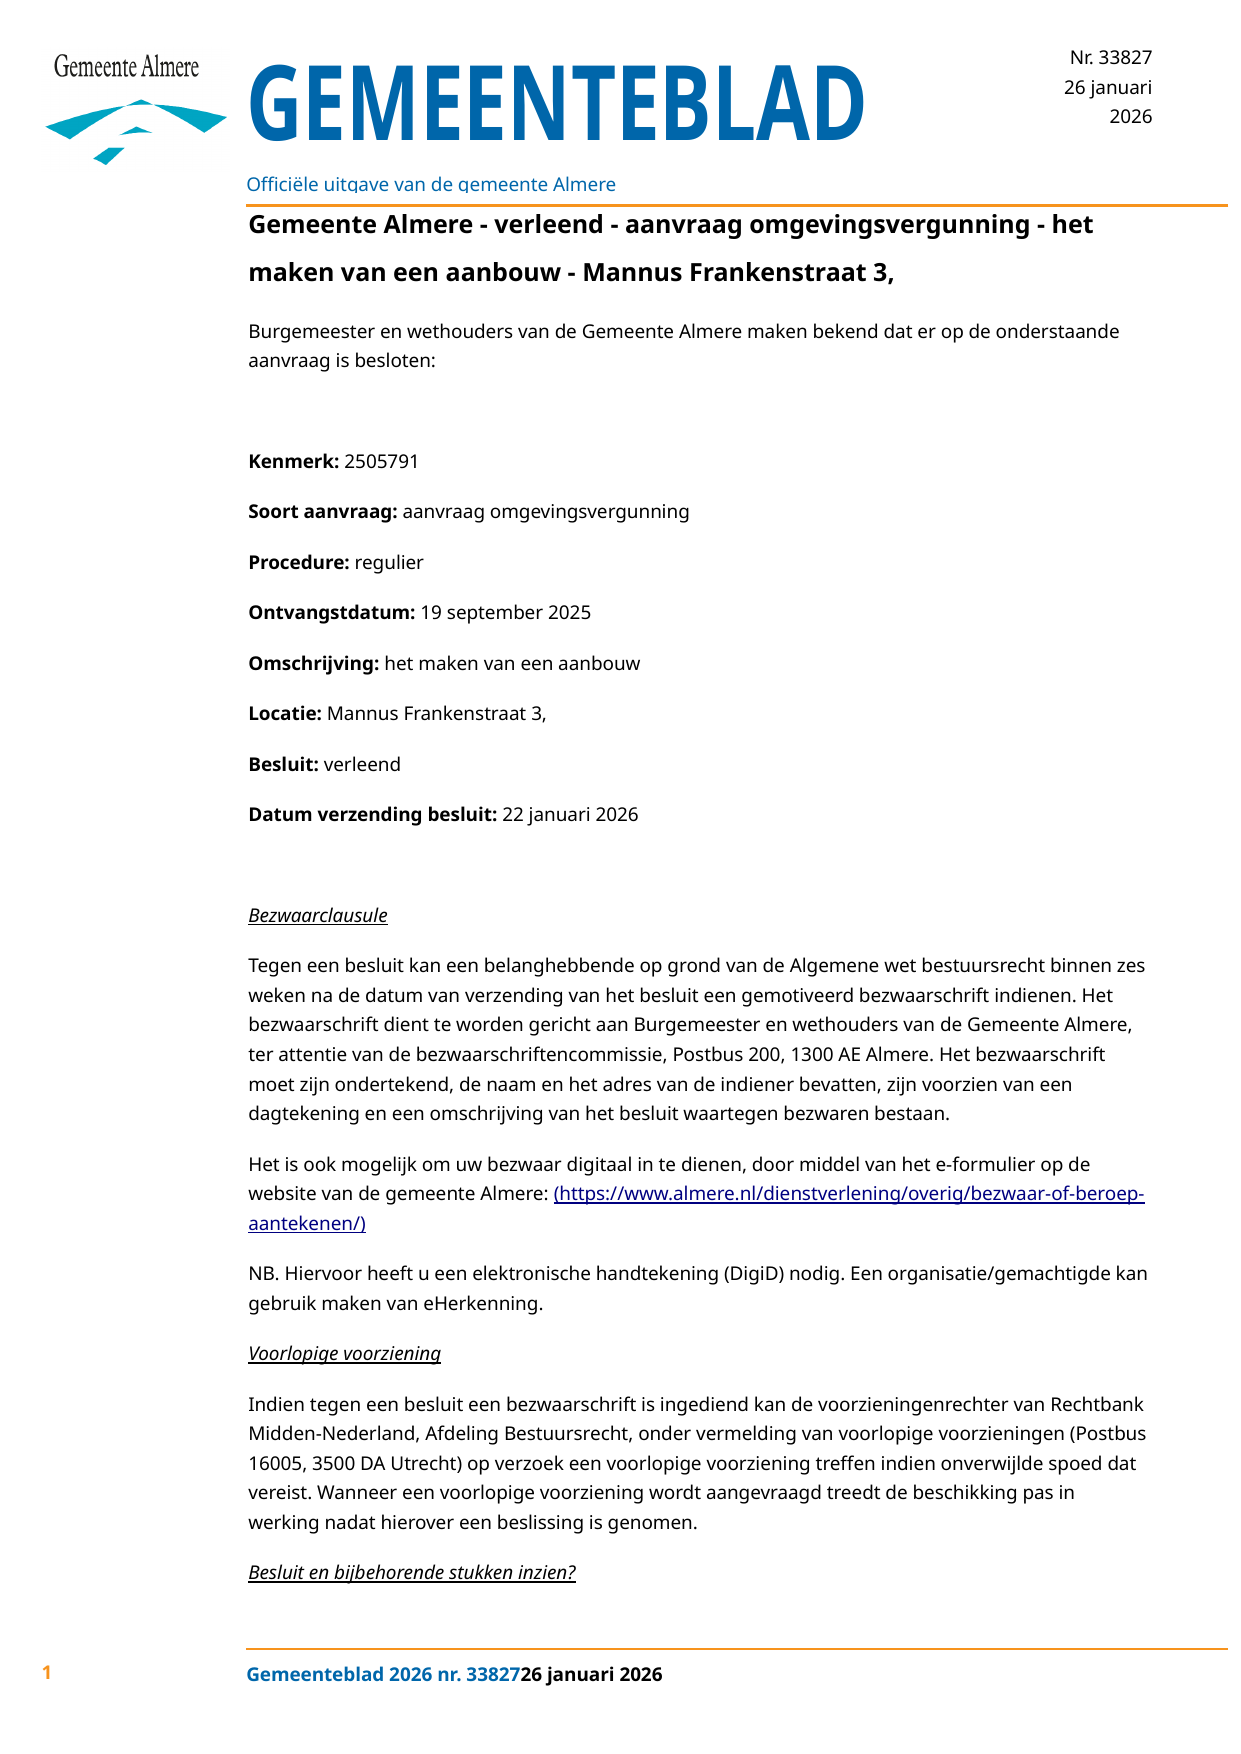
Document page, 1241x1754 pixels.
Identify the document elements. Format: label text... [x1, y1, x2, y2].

text Ontvangstdatum: 19 september 2025 [248, 599, 1152, 625]
text Burgemeester en wethouders van de Gemeente Almere maken bekend dat er op de onderstaande aanvraag is besloten: [248, 318, 1152, 373]
picture [41, 47, 231, 172]
text Besluit: verleend [248, 751, 1152, 777]
text Datum verzending besluit: 22 januari 2026 [248, 801, 1152, 827]
text Indien tegen een besluit een bezwaarschrift is ingediend kan de voorzieningenrechter van Rechtbank Midden-Nederland, Afdeling Bestuursrecht, onder vermelding van voorlopige voorzieningen (Postbus 16005, 3500 DA Utrecht) op verzoek een voorlopige voorziening treffen indien onverwijlde spoed dat vereist. Wanneer een voorlopige voorziening wordt aangevraagd treedt de beschikking pas in werking nadat hierover een beslissing is genomen. [248, 1391, 1152, 1535]
text Voorlopige voorziening [248, 1340, 1152, 1366]
text Procedure: regulier [248, 549, 1152, 575]
text Het is ook mogelijk om uw bezwaar digitaal in te dienen, door middel van het e-formulier op de website van de gemeente Almere: (https://www.almere.nl/dienstverlening/overig/bezwaar-of-beroep-aantekenen/) [248, 1151, 1152, 1236]
text Omschrijving: het maken van een aanbouw [248, 650, 1152, 676]
text Gemeente Almere - verleend - aanvraag omgevingsvergunning - het maken van een aanbouw - Mannus Frankenstraat 3, [248, 207, 1152, 288]
text Besluit en bijbehorende stukken inzien? [248, 1559, 1152, 1585]
text Tegen een besluit kan een belanghebbende op grond van de Algemene wet bestuursrecht binnen zes weken na de datum van verzending van het besluit een gemotiveerd bezwaarschrift indienen. Het bezwaarschrift dient te worden gericht aan Burgemeester en wethouders van de Gemeente Almere, ter attentie van de bezwaarschriftencommissie, Postbus 200, 1300 AE Almere. Het bezwaarschrift moet zijn ondertekend, de naam en het adres van de indiener bevatten, zijn voorzien van een dagtekening en een omschrijving van het besluit waartegen bezwaren bestaan. [248, 952, 1152, 1126]
text Kenmerk: 2505791 [248, 448, 1152, 474]
text Bezwaarclausule [248, 902, 1152, 928]
text Soort aanvraag: aanvraag omgevingsvergunning [248, 499, 1152, 524]
text NB. Hiervoor heeft u een elektronische handtekening (DigiD) nodig. Een organisatie/gemachtigde kan gebruik maken van eHerkenning. [248, 1260, 1152, 1316]
text Locatie: Mannus Frankenstraat 3, [248, 700, 1152, 726]
